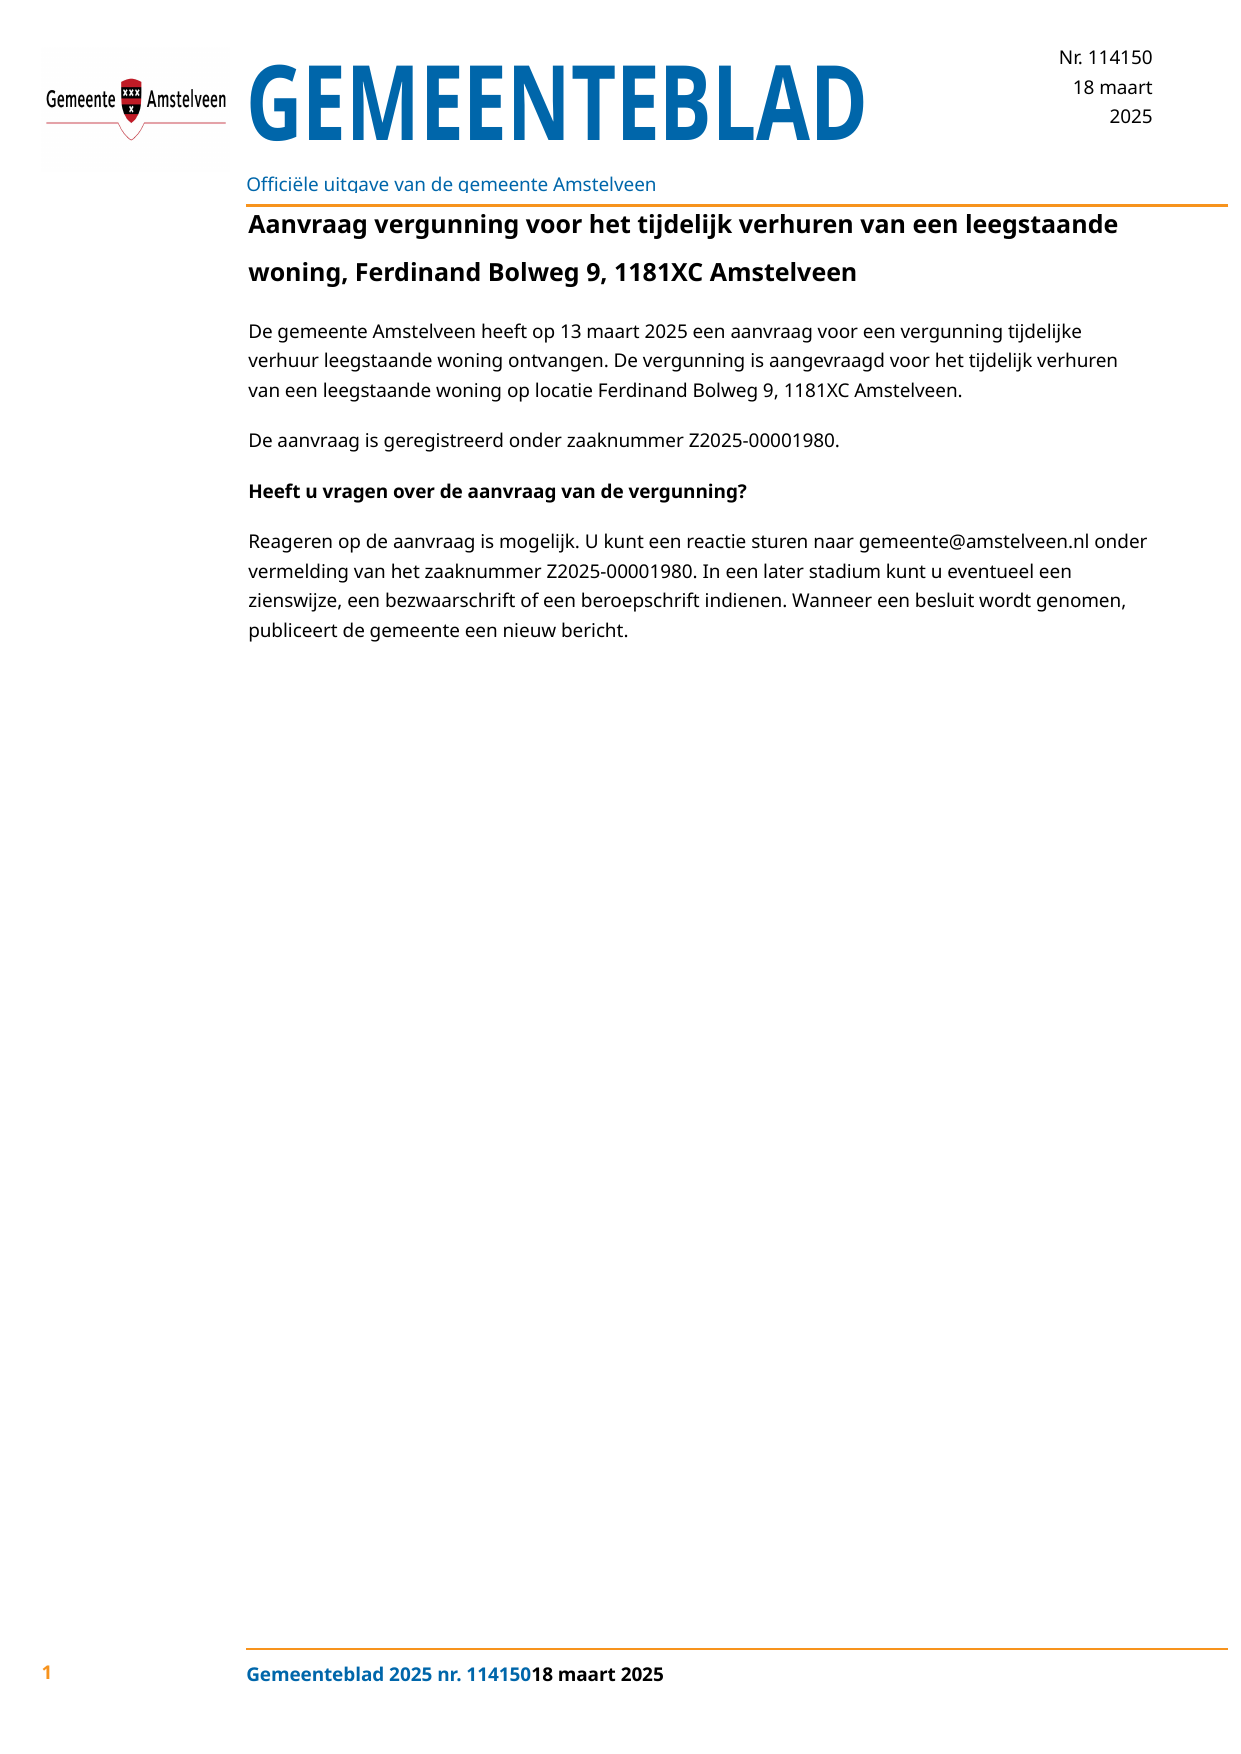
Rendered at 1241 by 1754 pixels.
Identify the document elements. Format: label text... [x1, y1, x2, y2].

picture [41, 47, 231, 172]
text De gemeente Amstelveen heeft op 13 maart 2025 een aanvraag voor een vergunning tijdelijke verhuur leegstaande woning ontvangen. De vergunning is aangevraagd voor het tijdelijk verhuren van een leegstaande woning op locatie Ferdinand Bolweg 9, 1181XC Amstelveen. [248, 318, 1152, 403]
text De aanvraag is geregistreerd onder zaaknummer Z2025-00001980. [248, 427, 1152, 453]
text Aanvraag vergunning voor het tijdelijk verhuren van een leegstaande woning, Ferdinand Bolweg 9, 1181XC Amstelveen [248, 207, 1152, 288]
text Heeft u vragen over de aanvraag van de vergunning? [248, 478, 1152, 504]
text Reageren op de aanvraag is mogelijk. U kunt een reactie sturen naar gemeente@amstelveen.nl onder vermelding van het zaaknummer Z2025-00001980. In een later stadium kunt u eventueel een zienswijze, een bezwaarschrift of een beroepschrift indienen. Wanneer een besluit wordt genomen, publiceert de gemeente een nieuw bericht. [248, 528, 1152, 643]
